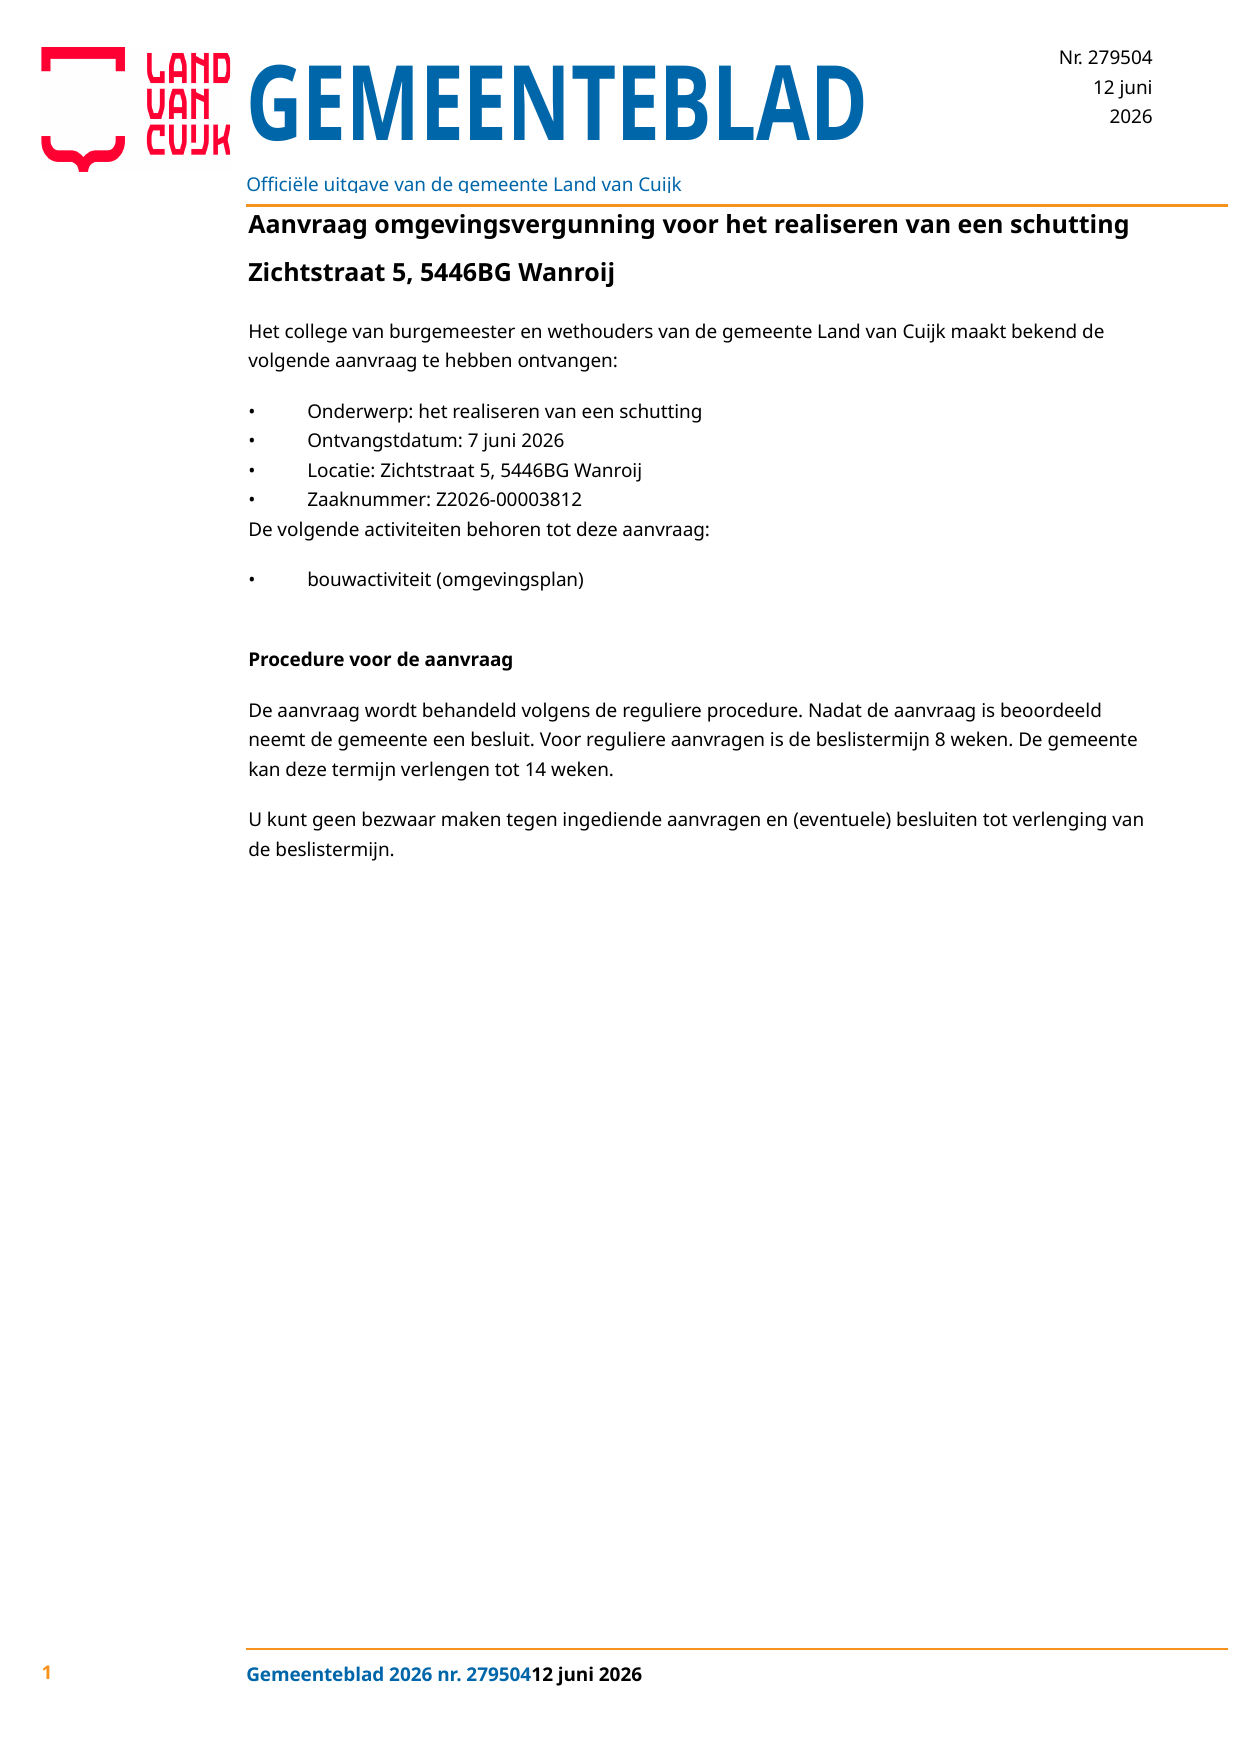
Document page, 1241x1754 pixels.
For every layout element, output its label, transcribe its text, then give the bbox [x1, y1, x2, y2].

list Ontvangstdatum: 7 juni 2026 [248, 427, 1152, 453]
list bouwactiviteit (omgevingsplan) [248, 567, 1152, 592]
text U kunt geen bezwaar maken tegen ingediende aanvragen en (eventuele) besluiten tot verlenging van de beslistermijn. [248, 807, 1152, 862]
list Onderwerp: het realiseren van een schutting [248, 398, 1152, 424]
list Locatie: Zichtstraat 5, 5446BG Wanroij [248, 457, 1152, 483]
text Procedure voor de aanvraag [248, 647, 1152, 672]
text Aanvraag omgevingsvergunning voor het realiseren van een schutting Zichtstraat 5, 5446BG Wanroij [248, 207, 1152, 288]
text De volgende activiteiten behoren tot deze aanvraag: [248, 516, 1152, 542]
text Het college van burgemeester en wethouders van de gemeente Land van Cuijk maakt bekend de volgende aanvraag te hebben ontvangen: [248, 318, 1152, 373]
picture [41, 47, 231, 172]
list Zaaknummer: Z2026-00003812 [248, 487, 1152, 512]
text De aanvraag wordt behandeld volgens de reguliere procedure. Nadat de aanvraag is beoordeeld neemt de gemeente een besluit. Voor reguliere aanvragen is de beslistermijn 8 weken. De gemeente kan deze termijn verlengen tot 14 weken. [248, 697, 1152, 782]
